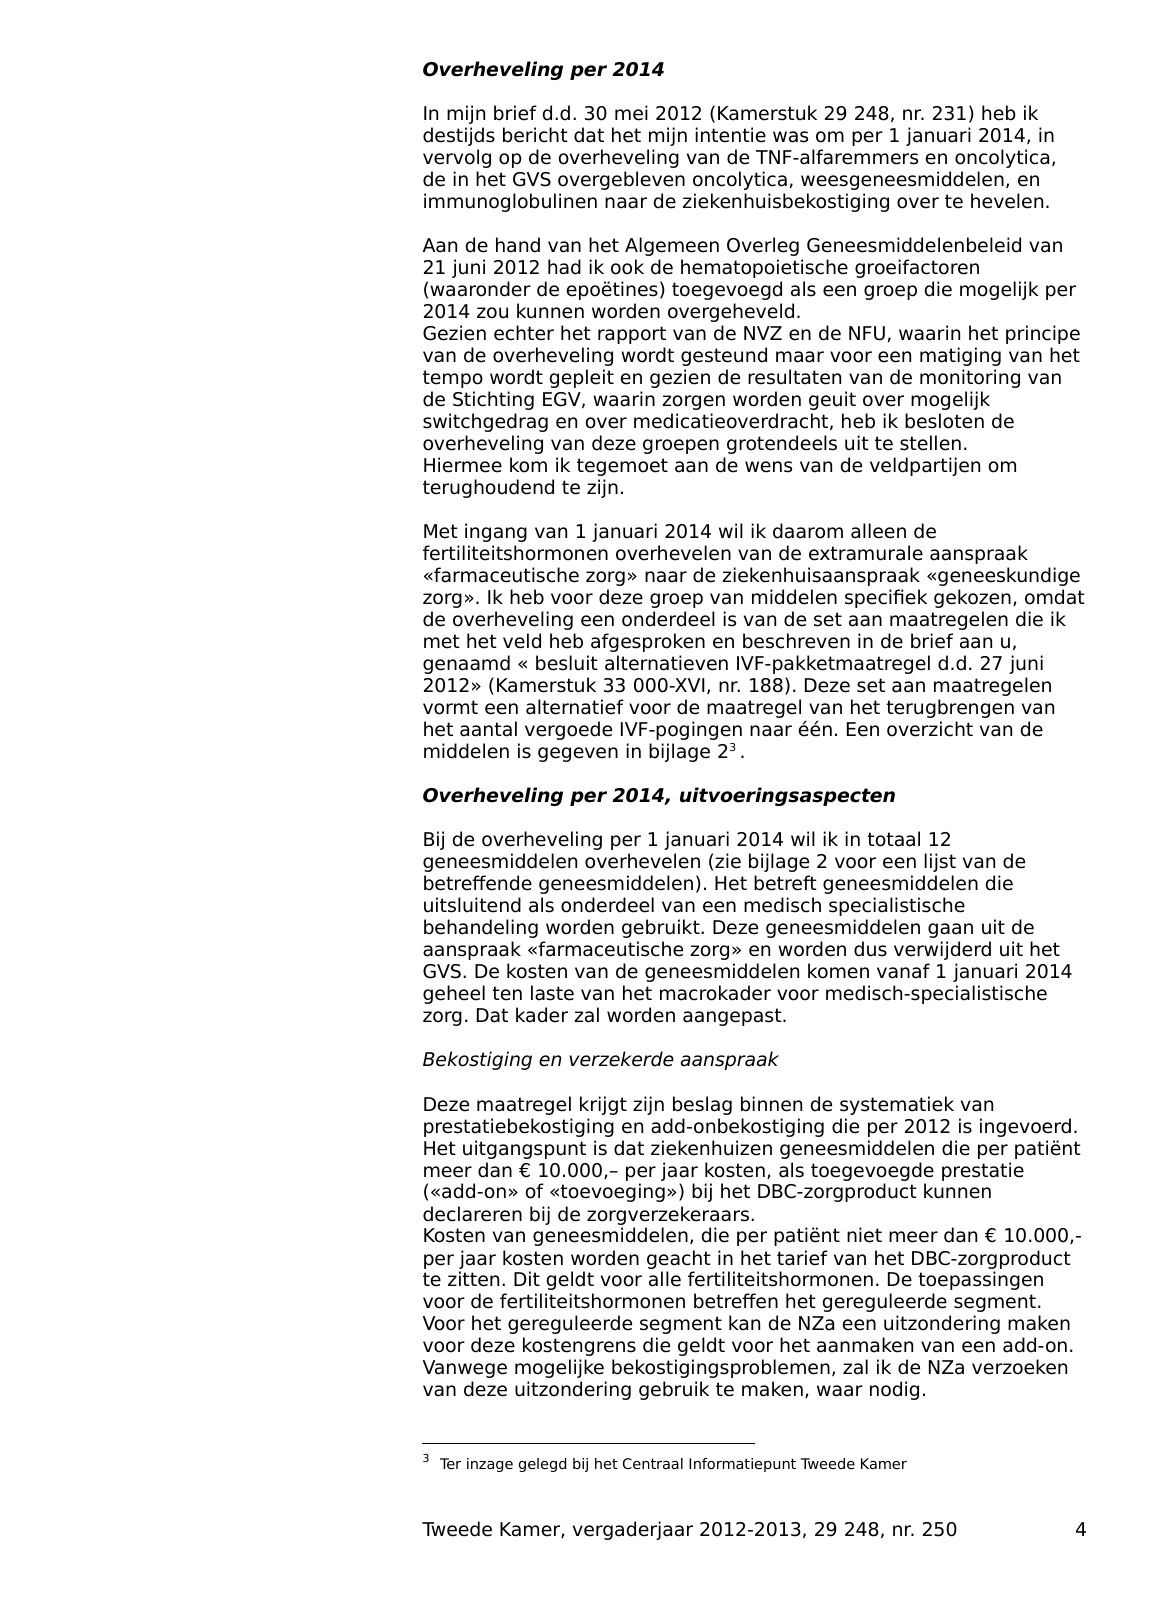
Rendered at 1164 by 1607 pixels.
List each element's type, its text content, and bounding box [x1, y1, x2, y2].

text Deze maatregel krijgt zijn beslag binnen de systematiek van prestatiebekostiging en add-onbekostiging die per 2012 is ingevoerd. Het uitgangspunt is dat ziekenhuizen geneesmiddelen die per patiënt meer dan € 10.000,– per jaar kosten, als toegevoegde prestatie («add-on» of «toevoeging») bij het DBC-zorgproduct kunnen declareren bij de zorgverzekeraars. [422, 1093, 1087, 1225]
text Gezien echter het rapport van de NVZ en de NFU, waarin het principe van de overheveling wordt gesteund maar voor een matiging van het tempo wordt gepleit en gezien de resultaten van de monitoring van de Stichting EGV, waarin zorgen worden geuit over mogelijk switchgedrag en over medicatieoverdracht, heb ik besloten de overheveling van deze groepen grotendeels uit te stellen. [422, 323, 1087, 455]
text Met ingang van 1 januari 2014 wil ik daarom alleen de fertiliteitshormonen overhevelen van de extramurale aanspraak «farmaceutische zorg» naar de ziekenhuisaanspraak «geneeskundige zorg». Ik heb voor deze groep van middelen specifiek gekozen, omdat de overheveling een onderdeel is van de set aan maatregelen die ik met het veld heb afgesproken en beschreven in de brief aan u, genaamd « besluit alternatieven IVF-pakketmaatregel d.d. 27 juni 2012» (Kamerstuk 33 000-XVI, nr. 188). Deze set aan maatregelen vormt een alternatief voor de maatregel van het terugbrengen van het aantal vergoede IVF-pogingen naar één. Een overzicht van de middelen is gegeven in bijlage 2. [422, 521, 1087, 763]
text Kosten van geneesmiddelen, die per patiënt niet meer dan € 10.000,- per jaar kosten worden geacht in het tarief van het DBC-zorgproduct te zitten. Dit geldt voor alle fertiliteitshormonen. De toepassingen voor de fertiliteitshormonen betreffen het gereguleerde segment. Voor het gereguleerde segment kan de NZa een uitzondering maken voor deze kostengrens die geldt voor het aanmaken van een add-on. Vanwege mogelijke bekostigingsproblemen, zal ik de NZa verzoeken van deze uitzondering gebruik te maken, waar nodig. [422, 1225, 1087, 1401]
text Hiermee kom ik tegemoet aan de wens van de veldpartijen om terughoudend te zijn. [422, 455, 1087, 499]
text Bij de overheveling per 1 januari 2014 wil ik in totaal 12 geneesmiddelen overhevelen (zie bijlage 2 voor een lijst van de betreffende geneesmiddelen). Het betreft geneesmiddelen die uitsluitend als onderdeel van een medisch specialistische behandeling worden gebruikt. Deze geneesmiddelen gaan uit de aanspraak «farmaceutische zorg» en worden dus verwijderd uit het GVS. De kosten van de geneesmiddelen komen vanaf 1 januari 2014 geheel ten laste van het macrokader voor medisch-specialistische zorg. Dat kader zal worden aangepast. [422, 829, 1087, 1027]
subtitle Overheveling per 2014 [422, 59, 1087, 81]
subtitle Bekostiging en verzekerde aanspraak [422, 1049, 1087, 1071]
subtitle Overheveling per 2014, uitvoeringsaspecten [422, 785, 1087, 807]
text Aan de hand van het Algemeen Overleg Geneesmiddelenbeleid van 21 juni 2012 had ik ook de hematopoietische groeifactoren (waaronder de epoëtines) toegevoegd als een groep die mogelijk per 2014 zou kunnen worden overgeheveld. [422, 235, 1087, 323]
text Ter inzage gelegd bij het Centraal Informatiepunt Tweede Kamer [422, 1452, 1087, 1474]
text In mijn brief d.d. 30 mei 2012 (Kamerstuk 29 248, nr. 231) heb ik destijds bericht dat het mijn intentie was om per 1 januari 2014, in vervolg op de overheveling van de TNF-alfaremmers en oncolytica, de in het GVS overgebleven oncolytica, weesgeneesmiddelen, en immunoglobulinen naar de ziekenhuisbekostiging over te hevelen. [422, 103, 1087, 213]
